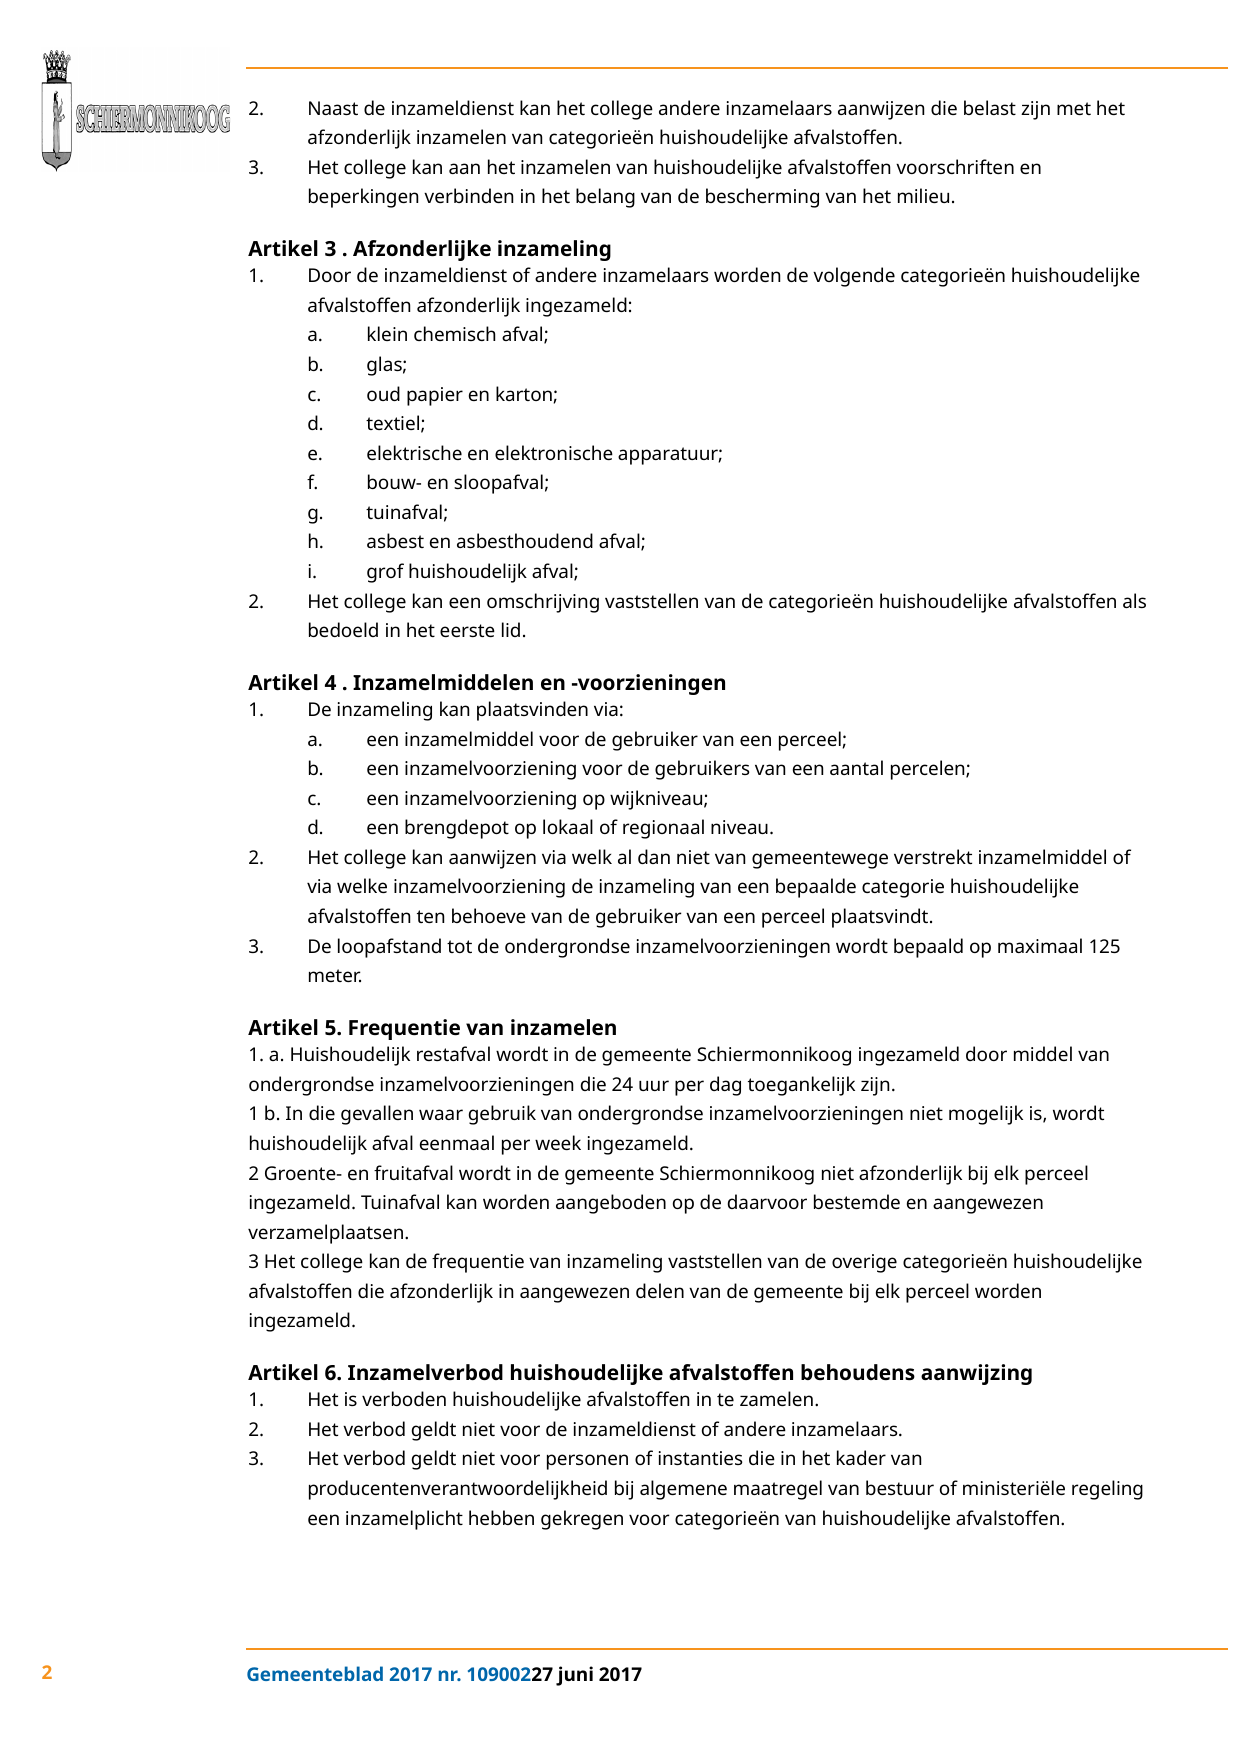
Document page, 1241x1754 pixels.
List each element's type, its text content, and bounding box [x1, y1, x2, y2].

list bouw- en sloopafval; [307, 469, 1152, 495]
list een inzamelmiddel voor de gebruiker van een perceel; [307, 726, 1152, 752]
list oud papier en karton; [307, 381, 1152, 406]
list Het verbod geldt niet voor de inzameldienst of andere inzamelaars. [248, 1416, 1152, 1442]
list textiel; [307, 410, 1152, 436]
list Het college kan aanwijzen via welk al dan niet van gemeentewege verstrekt inzamelmiddel of via welke inzamelvoorziening de inzameling van een bepaalde categorie huishoudelijke afvalstoffen ten behoeve van de gebruiker van een perceel plaatsvindt. [248, 844, 1152, 929]
list Het is verboden huishoudelijke afvalstoffen in te zamelen. [248, 1386, 1152, 1412]
text Artikel 5. Frequentie van inzamelen [248, 1013, 1152, 1041]
list De inzameling kan plaatsvinden via: [248, 696, 1152, 722]
list een inzamelvoorziening voor de gebruikers van een aantal percelen; [307, 755, 1152, 781]
list Het verbod geldt niet voor personen of instanties die in het kader van producentenverantwoordelijkheid bij algemene maatregel van bestuur of ministeriële regeling een inzamelplicht hebben gekregen voor categorieën van huishoudelijke afvalstoffen. [248, 1446, 1152, 1531]
list Het college kan aan het inzamelen van huishoudelijke afvalstoffen voorschriften en beperkingen verbinden in het belang van de bescherming van het milieu. [248, 154, 1152, 209]
list Door de inzameldienst of andere inzamelaars worden de volgende categorieën huishoudelijke afvalstoffen afzonderlijk ingezameld: [248, 262, 1152, 318]
list glas; [307, 351, 1152, 377]
list De loopafstand tot de ondergrondse inzamelvoorzieningen wordt bepaald op maximaal 125 meter. [248, 933, 1152, 988]
text 2 Groente- en fruitafval wordt in de gemeente Schiermonnikoog niet afzonderlijk bij elk perceel ingezameld. Tuinafval kan worden aangeboden op de daarvoor bestemde en aangewezen verzamelplaatsen. [248, 1160, 1152, 1244]
list een inzamelvoorziening op wijkniveau; [307, 785, 1152, 811]
list klein chemisch afval; [307, 322, 1152, 347]
text Artikel 6. Inzamelverbod huishoudelijke afvalstoffen behoudens aanwijzing [248, 1358, 1152, 1386]
list asbest en asbesthoudend afval; [307, 529, 1152, 554]
picture [41, 47, 231, 172]
list tuinafval; [307, 499, 1152, 525]
list een brengdepot op lokaal of regionaal niveau. [307, 814, 1152, 840]
text Artikel 3 . Afzonderlijke inzameling [248, 234, 1152, 262]
list grof huishoudelijk afval; [307, 558, 1152, 584]
text 1. a. Huishoudelijk restafval wordt in de gemeente Schiermonnikoog ingezameld door middel van ondergrondse inzamelvoorzieningen die 24 uur per dag toegankelijk zijn. [248, 1041, 1152, 1097]
text 1 b. In die gevallen waar gebruik van ondergrondse inzamelvoorzieningen niet mogelijk is, wordt huishoudelijk afval eenmaal per week ingezameld. [248, 1101, 1152, 1156]
list elektrische en elektronische apparatuur; [307, 440, 1152, 466]
list Het college kan een omschrijving vaststellen van de categorieën huishoudelijke afvalstoffen als bedoeld in het eerste lid. [248, 588, 1152, 643]
text Artikel 4 . Inzamelmiddelen en -voorzieningen [248, 668, 1152, 696]
list Naast de inzameldienst kan het college andere inzamelaars aanwijzen die belast zijn met het afzonderlijk inzamelen van categorieën huishoudelijke afvalstoffen. [248, 95, 1152, 150]
text 3 Het college kan de frequentie van inzameling vaststellen van de overige categorieën huishoudelijke afvalstoffen die afzonderlijk in aangewezen delen van de gemeente bij elk perceel worden ingezameld. [248, 1248, 1152, 1333]
